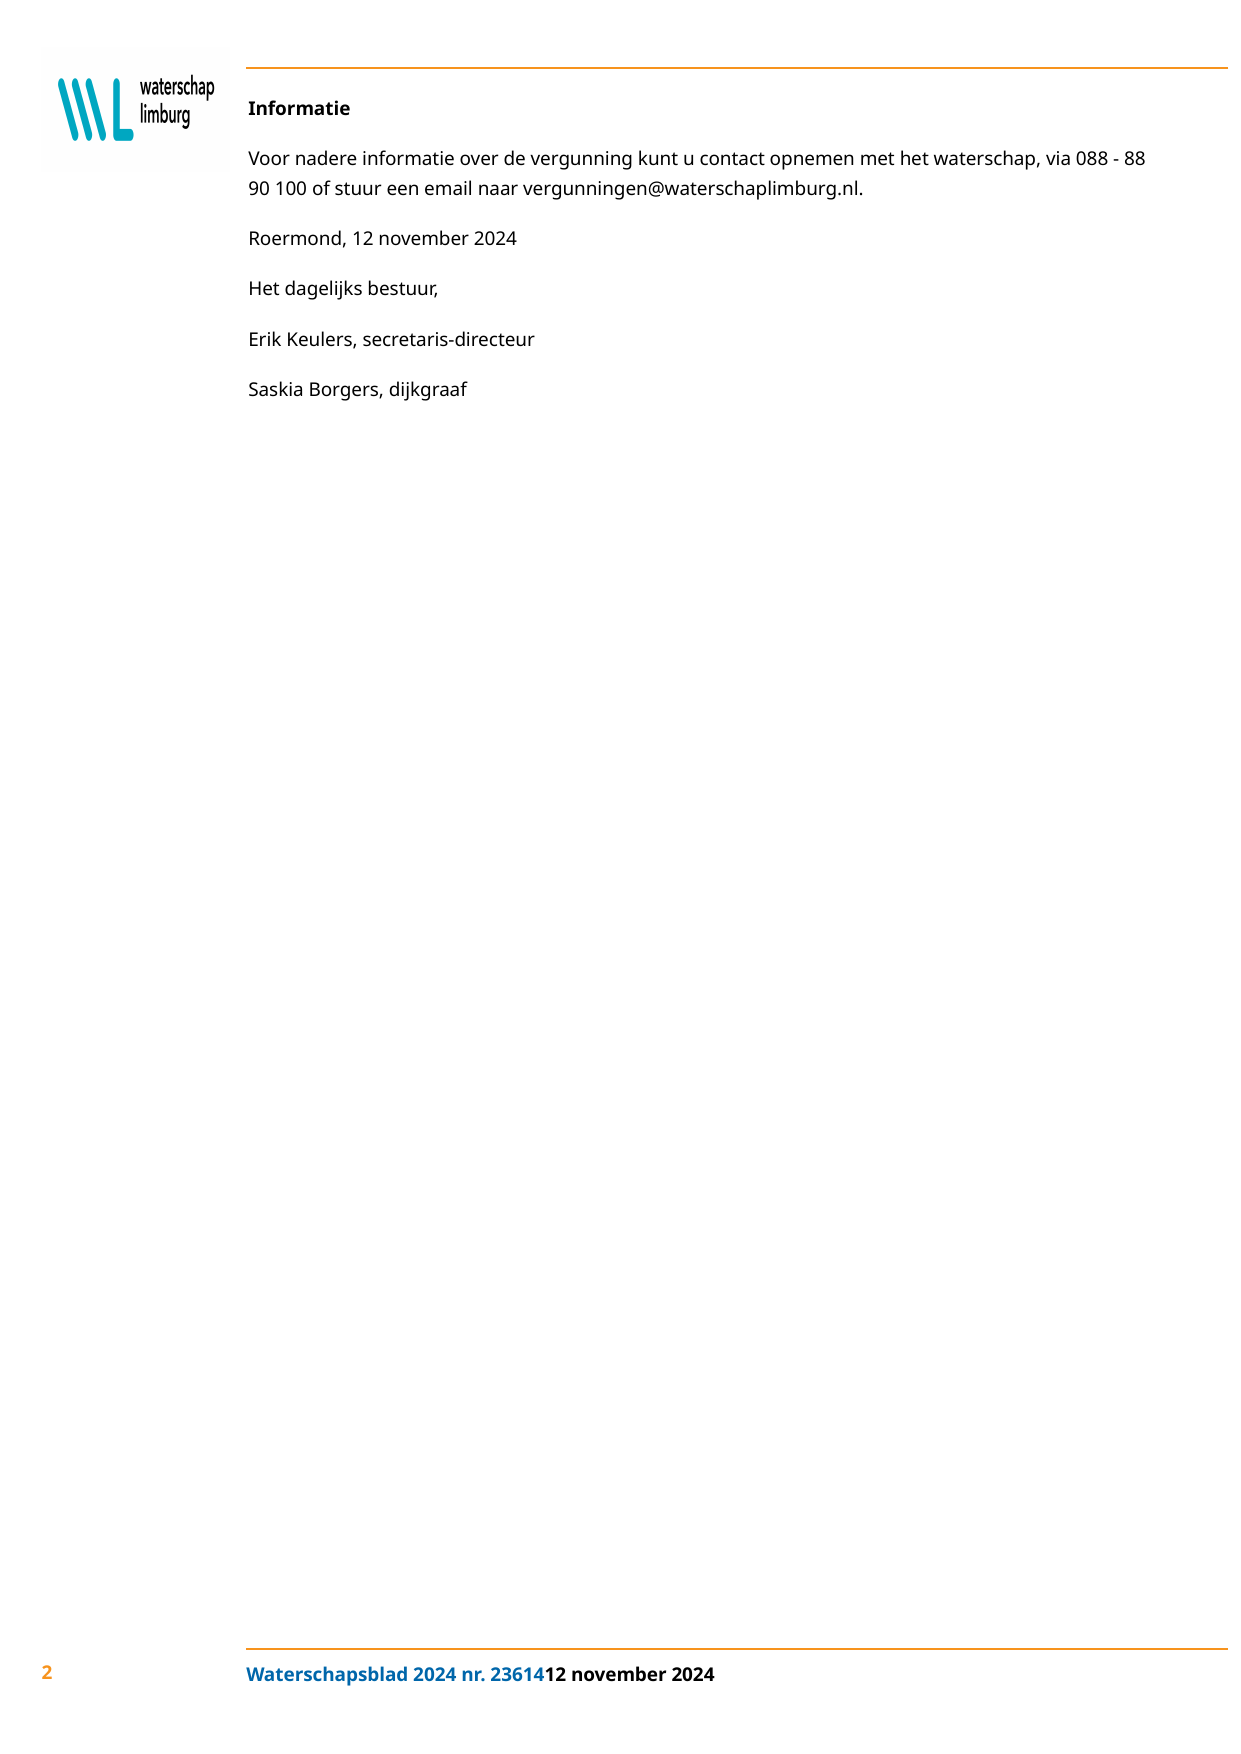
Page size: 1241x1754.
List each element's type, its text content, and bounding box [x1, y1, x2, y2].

text Erik Keulers, secretaris-directeur [248, 326, 1152, 352]
text Saskia Borgers, dijkgraaf [248, 376, 1152, 402]
picture [41, 47, 231, 172]
text Voor nadere informatie over de vergunning kunt u contact opnemen met het waterschap, via 088 - 88 90 100 of stuur een email naar vergunningen@waterschaplimburg.nl. [248, 145, 1152, 201]
text Informatie [248, 95, 1152, 121]
text Het dagelijks bestuur, [248, 276, 1152, 301]
text Roermond, 12 november 2024 [248, 225, 1152, 251]
